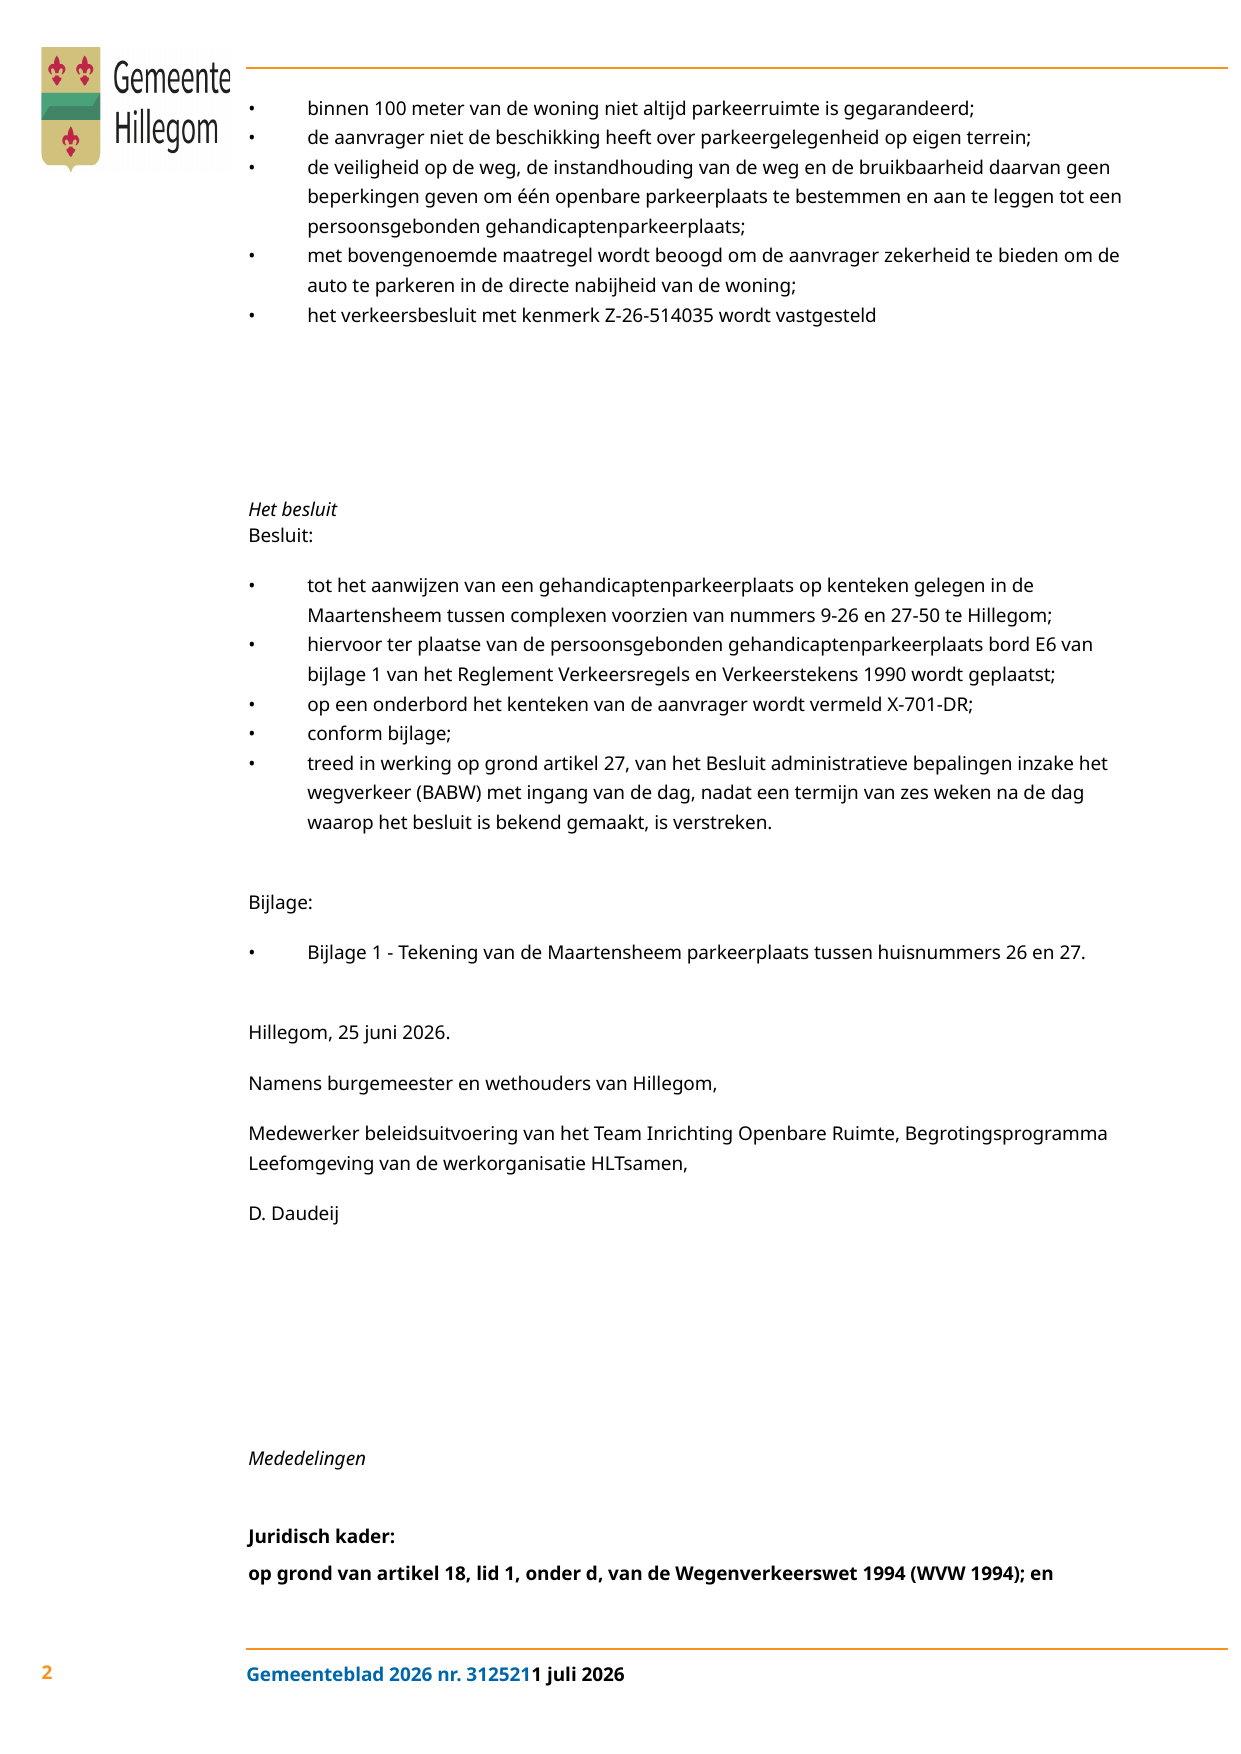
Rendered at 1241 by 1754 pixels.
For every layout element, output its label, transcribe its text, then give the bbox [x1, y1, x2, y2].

picture [41, 47, 231, 172]
text Medewerker beleidsuitvoering van het Team Inrichting Openbare Ruimte, Begrotingsprogramma Leefomgeving van de werkorganisatie HLTsamen, [248, 1120, 1152, 1176]
list binnen 100 meter van de woning niet altijd parkeerruimte is gegarandeerd; [248, 95, 1152, 121]
text Namens burgemeester en wethouders van Hillegom, [248, 1070, 1152, 1096]
list op een onderbord het kenteken van de aanvrager wordt vermeld X-701-DR; [248, 691, 1152, 716]
list conform bijlage; [248, 720, 1152, 746]
list Bijlage 1 - Tekening van de Maartensheem parkeerplaats tussen huisnummers 26 en 27. [248, 939, 1152, 965]
text Juridisch kader: [248, 1528, 1152, 1548]
list treed in werking op grond artikel 27, van het Besluit administratieve bepalingen inzake het wegverkeer (BABW) met ingang van de dag, nadat een termijn van zes weken na de dag waarop het besluit is bekend gemaakt, is verstreken. [248, 750, 1152, 835]
text Het besluit [248, 496, 1152, 522]
list de aanvrager niet de beschikking heeft over parkeergelegenheid op eigen terrein; [248, 124, 1152, 150]
text op grond van artikel 18, lid 1, onder d, van de Wegenverkeerswet 1994 (WVW 1994); en [248, 1565, 1152, 1585]
text Hillegom, 25 juni 2026. [248, 1019, 1152, 1045]
text Mededelingen [248, 1445, 1152, 1471]
list het verkeersbesluit met kenmerk Z-26-514035 wordt vastgesteld [248, 302, 1152, 328]
list hiervoor ter plaatse van de persoonsgebonden gehandicaptenparkeerplaats bord E6 van bijlage 1 van het Reglement Verkeersregels en Verkeerstekens 1990 wordt geplaatst; [248, 632, 1152, 687]
list tot het aanwijzen van een gehandicaptenparkeerplaats op kenteken gelegen in de Maartensheem tussen complexen voorzien van nummers 9-26 en 27-50 te Hillegom; [248, 572, 1152, 628]
text D. Daudeij [248, 1200, 1152, 1226]
list de veiligheid op de weg, de instandhouding van de weg en de bruikbaarheid daarvan geen beperkingen geven om één openbare parkeerplaats te bestemmen en aan te leggen tot een persoonsgebonden gehandicaptenparkeerplaats; [248, 154, 1152, 239]
text Bijlage: [248, 889, 1152, 915]
text Besluit: [248, 522, 1152, 548]
list met bovengenoemde maatregel wordt beoogd om de aanvrager zekerheid te bieden om de auto te parkeren in de directe nabijheid van de woning; [248, 243, 1152, 298]
